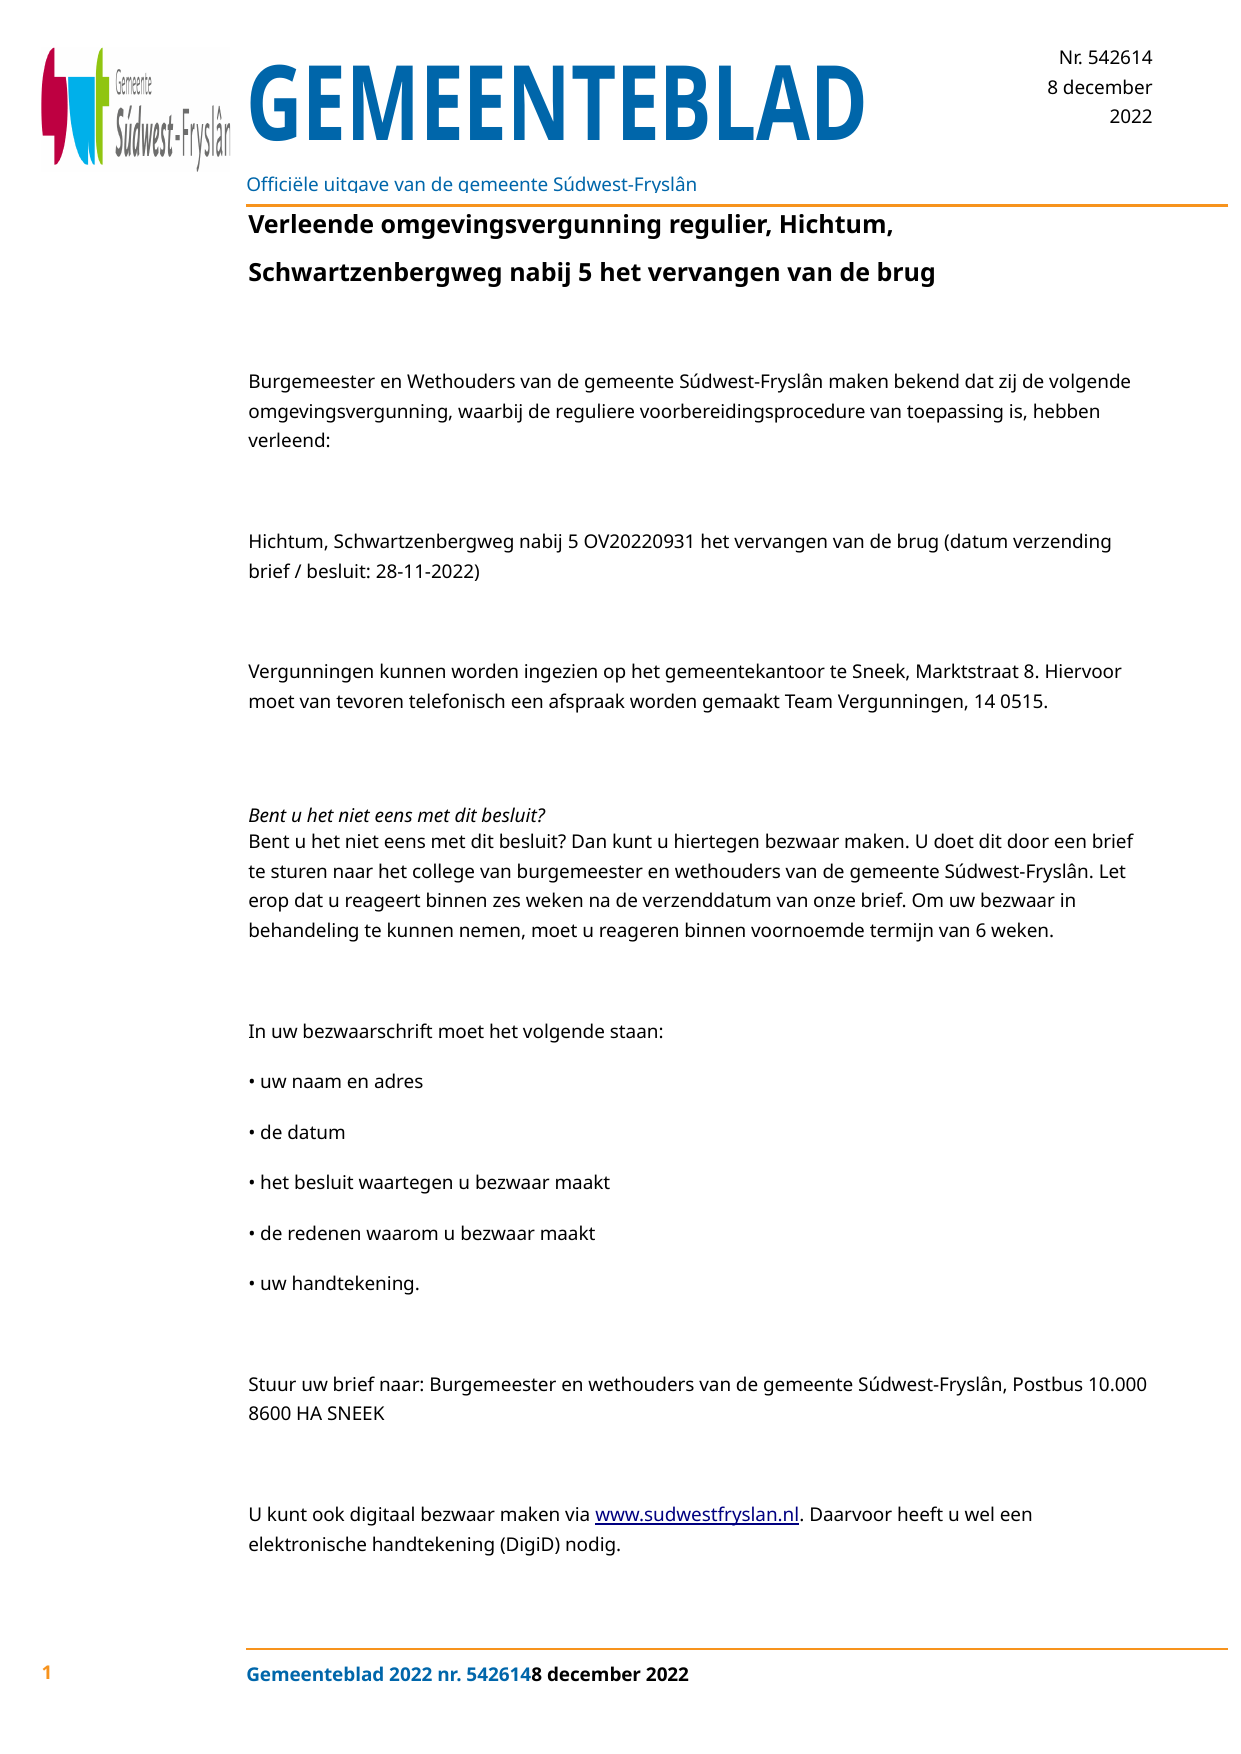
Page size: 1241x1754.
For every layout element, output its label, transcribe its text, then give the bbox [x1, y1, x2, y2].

text • uw handtekening. [248, 1270, 1152, 1296]
text Hichtum, Schwartzenbergweg nabij 5 OV20220931 het vervangen van de brug (datum verzending brief / besluit: 28-11-2022) [248, 528, 1152, 584]
text • uw naam en adres [248, 1068, 1152, 1094]
picture [41, 47, 231, 172]
text Verleende omgevingsvergunning regulier, Hichtum, Schwartzenbergweg nabij 5 het vervangen van de brug [248, 207, 1152, 288]
text • het besluit waartegen u bezwaar maakt [248, 1169, 1152, 1195]
text Vergunningen kunnen worden ingezien op het gemeentekantoor te Sneek, Marktstraat 8. Hiervoor moet van tevoren telefonisch een afspraak worden gemaakt Team Vergunningen, 14 0515. [248, 659, 1152, 714]
text Burgemeester en Wethouders van de gemeente Súdwest-Fryslân maken bekend dat zij de volgende omgevingsvergunning, waarbij de reguliere voorbereidingsprocedure van toepassing is, hebben verleend: [248, 368, 1152, 453]
text U kunt ook digitaal bezwaar maken via www.sudwestfryslan.nl. Daarvoor heeft u wel een elektronische handtekening (DigiD) nodig. [248, 1501, 1152, 1557]
text Bent u het niet eens met dit besluit? Dan kunt u hiertegen bezwaar maken. U doet dit door een brief te sturen naar het college van burgemeester en wethouders van de gemeente Súdwest-Fryslân. Let erop dat u reageert binnen zes weken na de verzenddatum van onze brief. Om uw bezwaar in behandeling te kunnen nemen, moet u reageren binnen voornoemde termijn van 6 weken. [248, 828, 1152, 943]
text In uw bezwaarschrift moet het volgende staan: [248, 1018, 1152, 1044]
text • de redenen waarom u bezwaar maakt [248, 1220, 1152, 1245]
text Stuur uw brief naar: Burgemeester en wethouders van de gemeente Súdwest-Fryslân, Postbus 10.000 8600 HA SNEEK [248, 1371, 1152, 1426]
text • de datum [248, 1119, 1152, 1144]
text Bent u het niet eens met dit besluit? [248, 803, 1152, 828]
